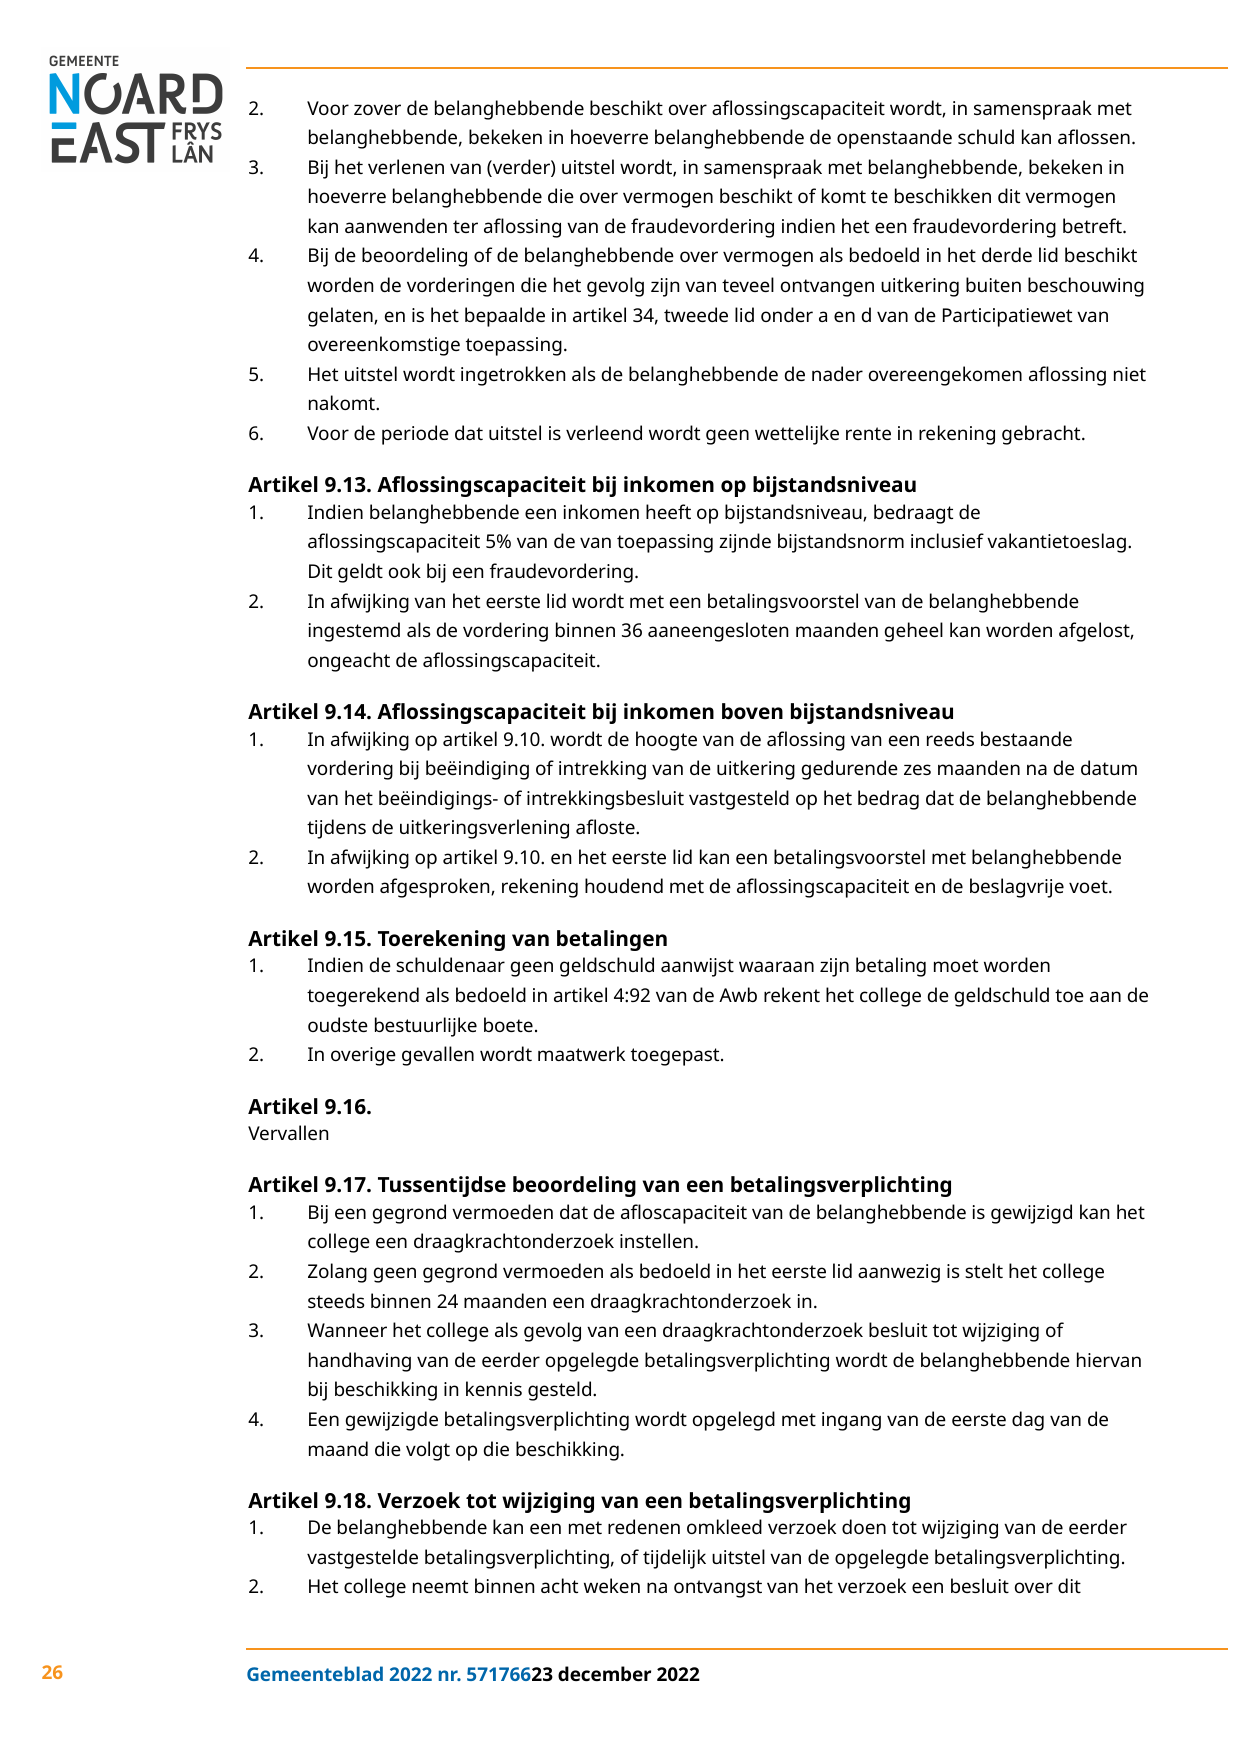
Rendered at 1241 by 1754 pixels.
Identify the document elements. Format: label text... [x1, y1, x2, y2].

list Bij het verlenen van (verder) uitstel wordt, in samenspraak met belanghebbende, bekeken in hoeverre belanghebbende die over vermogen beschikt of komt te beschikken dit vermogen kan aanwenden ter aflossing van de fraudevordering indien het een fraudevordering betreft. [248, 154, 1152, 239]
list Een gewijzigde betalingsverplichting wordt opgelegd met ingang van de eerste dag van de maand die volgt op die beschikking. [248, 1406, 1152, 1461]
text Artikel 9.14. Aflossingscapaciteit bij inkomen boven bijstandsniveau [248, 697, 1152, 726]
list In afwijking van het eerste lid wordt met een betalingsvoorstel van de belanghebbende ingestemd als de vordering binnen 36 aaneengesloten maanden geheel kan worden afgelost, ongeacht de aflossingscapaciteit. [248, 588, 1152, 673]
list Bij de beoordeling of de belanghebbende over vermogen als bedoeld in het derde lid beschikt worden de vorderingen die het gevolg zijn van teveel ontvangen uitkering buiten beschouwing gelaten, en is het bepaalde in artikel 34, tweede lid onder a en d van de Participatiewet van overeenkomstige toepassing. [248, 243, 1152, 357]
list In overige gevallen wordt maatwerk toegepast. [248, 1041, 1152, 1067]
list In afwijking op artikel 9.10. wordt de hoogte van de aflossing van een reeds bestaande vordering bij beëindiging of intrekking van de uitkering gedurende zes maanden na de datum van het beëindigings- of intrekkingsbesluit vastgesteld op het bedrag dat de belanghebbende tijdens de uitkeringsverlening afloste. [248, 726, 1152, 840]
list Indien belanghebbende een inkomen heeft op bijstandsniveau, bedraagt de aflossingscapaciteit 5% van de van toepassing zijnde bijstandsnorm inclusief vakantietoeslag. Dit geldt ook bij een fraudevordering. [248, 499, 1152, 584]
text Artikel 9.18. Verzoek tot wijziging van een betalingsverplichting [248, 1486, 1152, 1514]
list Voor de periode dat uitstel is verleend wordt geen wettelijke rente in rekening gebracht. [248, 420, 1152, 446]
text Artikel 9.13. Aflossingscapaciteit bij inkomen op bijstandsniveau [248, 471, 1152, 499]
list Het college neemt binnen acht weken na ontvangst van het verzoek een besluit over dit [248, 1574, 1152, 1599]
text Vervallen [248, 1120, 1152, 1146]
list Voor zover de belanghebbende beschikt over aflossingscapaciteit wordt, in samenspraak met belanghebbende, bekeken in hoeverre belanghebbende de openstaande schuld kan aflossen. [248, 95, 1152, 150]
list Wanneer het college als gevolg van een draagkrachtonderzoek besluit tot wijziging of handhaving van de eerder opgelegde betalingsverplichting wordt de belanghebbende hiervan bij beschikking in kennis gesteld. [248, 1317, 1152, 1402]
list De belanghebbende kan een met redenen omkleed verzoek doen tot wijziging van de eerder vastgestelde betalingsverplichting, of tijdelijk uitstel van de opgelegde betalingsverplichting. [248, 1514, 1152, 1570]
list In afwijking op artikel 9.10. en het eerste lid kan een betalingsvoorstel met belanghebbende worden afgesproken, rekening houdend met de aflossingscapaciteit en de beslagvrije voet. [248, 844, 1152, 899]
list Bij een gegrond vermoeden dat de afloscapaciteit van de belanghebbende is gewijzigd kan het college een draagkrachtonderzoek instellen. [248, 1199, 1152, 1254]
text Artikel 9.17. Tussentijdse beoordeling van een betalingsverplichting [248, 1171, 1152, 1199]
text Artikel 9.16. [248, 1092, 1152, 1120]
list Het uitstel wordt ingetrokken als de belanghebbende de nader overeengekomen aflossing niet nakomt. [248, 361, 1152, 416]
text Artikel 9.15. Toerekening van betalingen [248, 924, 1152, 953]
list Indien de schuldenaar geen geldschuld aanwijst waaraan zijn betaling moet worden toegerekend als bedoeld in artikel 4:92 van de Awb rekent het college de geldschuld toe aan de oudste bestuurlijke boete. [248, 953, 1152, 1037]
picture [41, 47, 231, 172]
list Zolang geen gegrond vermoeden als bedoeld in het eerste lid aanwezig is stelt het college steeds binnen 24 maanden een draagkrachtonderzoek in. [248, 1258, 1152, 1313]
